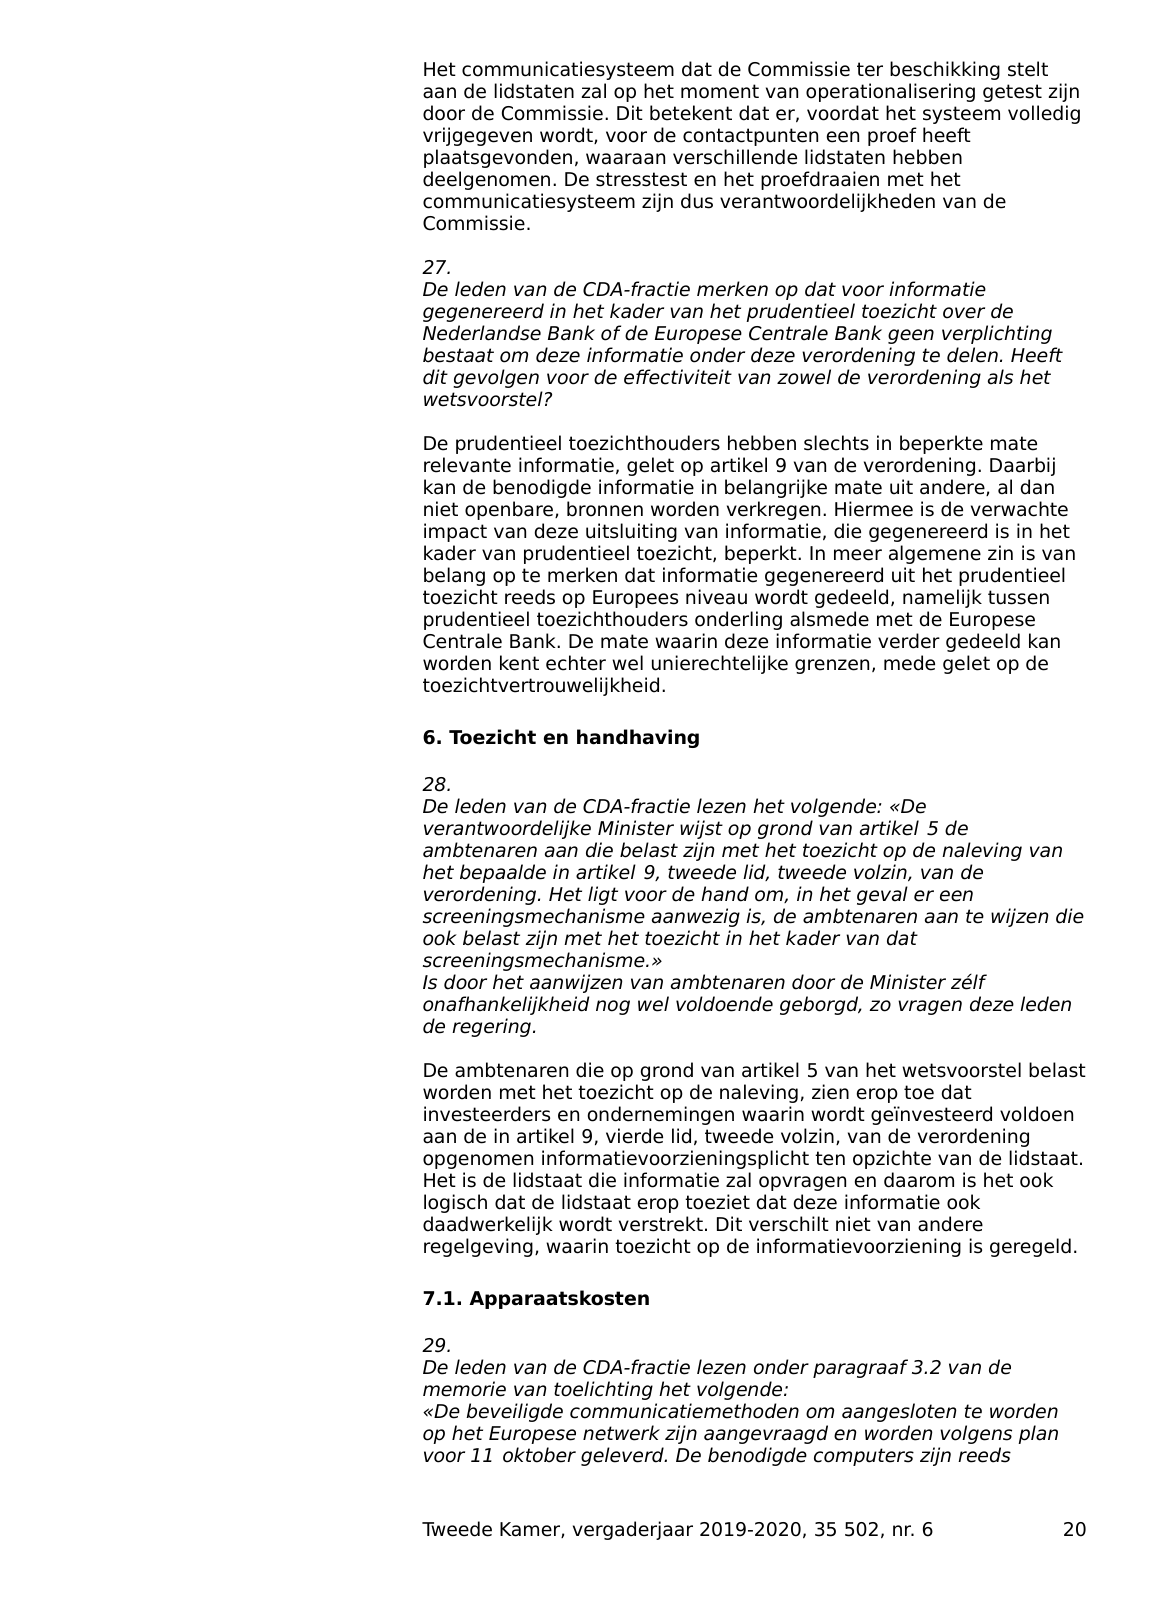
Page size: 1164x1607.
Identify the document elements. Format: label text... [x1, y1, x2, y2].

text «De beveiligde communicatiemethoden om aangesloten te worden op het Europese netwerk zijn aangevraagd en worden volgens plan voor 11 oktober geleverd. De benodigde computers zijn reeds [422, 1401, 1087, 1466]
text Is door het aanwijzen van ambtenaren door de Minister zélf onafhankelijkheid nog wel voldoende geborgd, zo vragen deze leden de regering. [422, 972, 1087, 1038]
text De prudentieel toezichthouders hebben slechts in beperkte mate relevante informatie, gelet op artikel 9 van de verordening. Daarbij kan de benodigde informatie in belangrijke mate uit andere, al dan niet openbare, bronnen worden verkregen. Hiermee is de verwachte impact van deze uitsluiting van informatie, die gegenereerd is in het kader van prudentieel toezicht, beperkt. In meer algemene zin is van belang op te merken dat informatie gegenereerd uit het prudentieel toezicht reeds op Europees niveau wordt gedeeld, namelijk tussen prudentieel toezichthouders onderling alsmede met de Europese Centrale Bank. De mate waarin deze informatie verder gedeeld kan worden kent echter wel unierechtelijke grenzen, mede gelet op de toezichtvertrouwelijkheid. [422, 433, 1087, 697]
text Het communicatiesysteem dat de Commissie ter beschikking stelt aan de lidstaten zal op het moment van operationalisering getest zijn door de Commissie. Dit betekent dat er, voordat het systeem volledig vrijgegeven wordt, voor de contactpunten een proef heeft plaatsgevonden, waaraan verschillende lidstaten hebben deelgenomen. De stresstest en het proefdraaien met het communicatiesysteem zijn dus verantwoordelijkheden van de Commissie. [422, 59, 1087, 235]
text 29. [422, 1334, 1087, 1357]
text 27. [422, 257, 1087, 279]
text De ambtenaren die op grond van artikel 5 van het wetsvoorstel belast worden met het toezicht op de naleving, zien erop toe dat investeerders en ondernemingen waarin wordt geïnvesteerd voldoen aan de in artikel 9, vierde lid, tweede volzin, van de verordening opgenomen informatievoorzieningsplicht ten opzichte van de lidstaat. Het is de lidstaat die informatie zal opvragen en daarom is het ook logisch dat de lidstaat erop toeziet dat deze informatie ook daadwerkelijk wordt verstrekt. Dit verschilt niet van andere regelgeving, waarin toezicht op de informatievoorziening is geregeld. [422, 1060, 1087, 1258]
subtitle 7.1. Apparaatskosten [422, 1288, 1087, 1309]
subtitle 6. Toezicht en handhaving [422, 727, 1087, 749]
text De leden van de CDA-fractie lezen onder paragraaf 3.2 van de memorie van toelichting het volgende: [422, 1357, 1087, 1401]
text De leden van de CDA-fractie merken op dat voor informatie gegenereerd in het kader van het prudentieel toezicht over de Nederlandse Bank of de Europese Centrale Bank geen verplichting bestaat om deze informatie onder deze verordening te delen. Heeft dit gevolgen voor de effectiviteit van zowel de verordening als het wetsvoorstel? [422, 279, 1087, 411]
text De leden van de CDA-fractie lezen het volgende: «De verantwoordelijke Minister wijst op grond van artikel 5 de ambtenaren aan die belast zijn met het toezicht op de naleving van het bepaalde in artikel 9, tweede lid, tweede volzin, van de verordening. Het ligt voor de hand om, in het geval er een screeningsmechanisme aanwezig is, de ambtenaren aan te wijzen die ook belast zijn met het toezicht in het kader van dat screeningsmechanisme.» [422, 796, 1087, 972]
text 28. [422, 774, 1087, 796]
